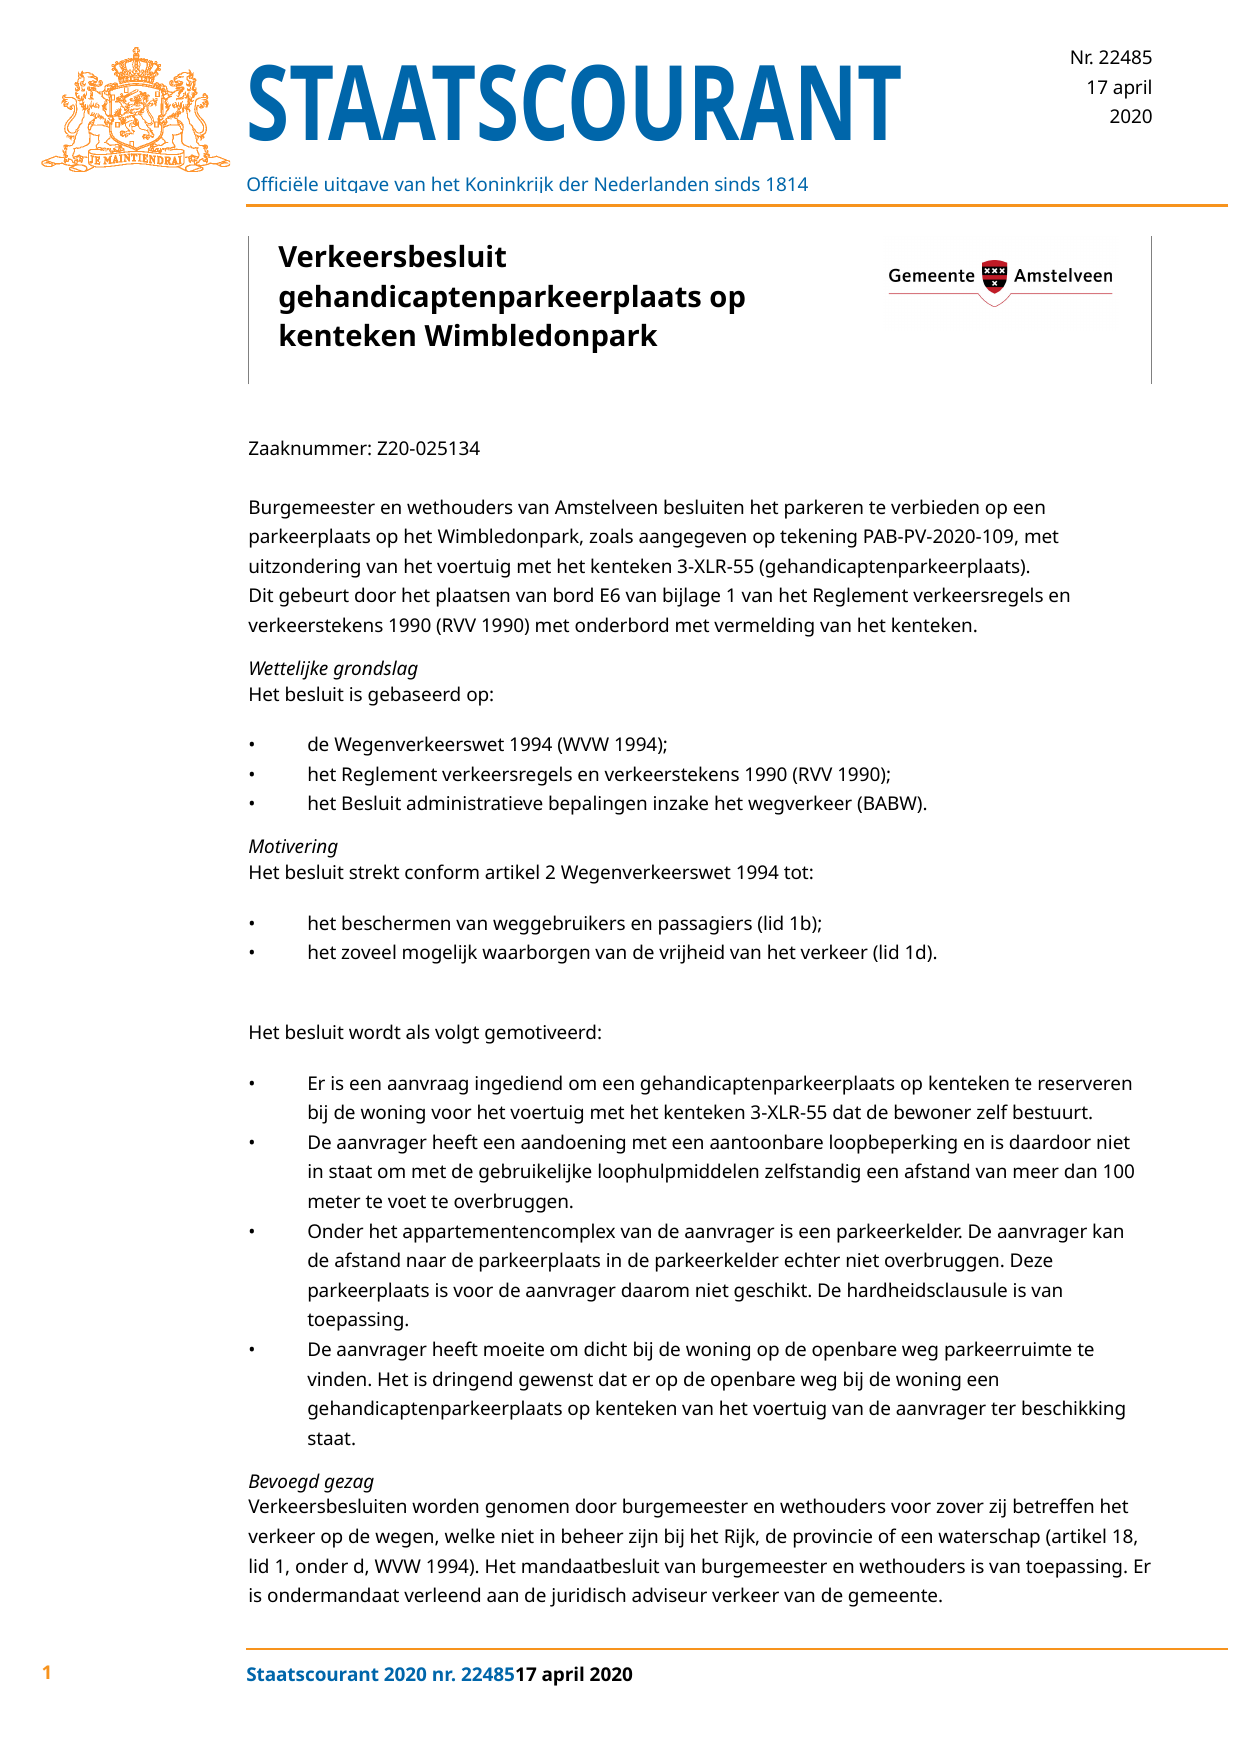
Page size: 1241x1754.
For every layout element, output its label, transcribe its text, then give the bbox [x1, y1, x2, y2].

picture [882, 236, 1119, 331]
text Wettelijke grondslag [248, 655, 1152, 681]
list De aanvrager heeft moeite om dicht bij de woning op de openbare weg parkeerruimte te vinden. Het is dringend gewenst dat er op de openbare weg bij de woning een gehandicaptenparkeerplaats op kenteken van het voertuig van de aanvrager ter beschikking staat. [248, 1336, 1152, 1451]
list het zoveel mogelijk waarborgen van de vrijheid van het verkeer (lid 1d). [248, 939, 1152, 965]
text Verkeersbesluiten worden genomen door burgemeester en wethouders voor zover zij betreffen het verkeer op de wegen, welke niet in beheer zijn bij het Rijk, de provincie of een waterschap (artikel 18, lid 1, onder d, WVW 1994). Het mandaatbesluit van burgemeester en wethouders is van toepassing. Er is ondermandaat verleend aan de juridisch adviseur verkeer van de gemeente. [248, 1494, 1152, 1608]
text Burgemeester en wethouders van Amstelveen besluiten het parkeren te verbieden op een parkeerplaats op het Wimbledonpark, zoals aangegeven op tekening PAB-PV-2020-109, met uitzondering van het voertuig met het kenteken 3-XLR-55 (gehandicaptenparkeerplaats). [248, 494, 1152, 579]
text Het besluit strekt conform artikel 2 Wegenverkeerswet 1994 tot: [248, 859, 1152, 885]
list het Reglement verkeersregels en verkeerstekens 1990 (RVV 1990); [248, 761, 1152, 787]
text Dit gebeurt door het plaatsen van bord E6 van bijlage 1 van het Reglement verkeersregels en verkeerstekens 1990 (RVV 1990) met onderbord met vermelding van het kenteken. [248, 583, 1152, 638]
list Er is een aanvraag ingediend om een gehandicaptenparkeerplaats op kenteken te reserveren bij de woning voor het voertuig met het kenteken 3-XLR-55 dat de bewoner zelf bestuurt. [248, 1070, 1152, 1125]
text Bevoegd gezag [248, 1468, 1152, 1494]
list De aanvrager heeft een aandoening met een aantoonbare loopbeperking en is daardoor niet in staat om met de gebruikelijke loophulpmiddelen zelfstandig een afstand van meer dan 100 meter te voet te overbruggen. [248, 1129, 1152, 1214]
text Het besluit is gebaseerd op: [248, 681, 1152, 707]
list de Wegenverkeerswet 1994 (WVW 1994); [248, 731, 1152, 757]
text Zaaknummer: Z20-025134 [248, 435, 1152, 460]
list Onder het appartementencomplex van de aanvrager is een parkeerkelder. De aanvrager kan de afstand naar de parkeerplaats in de parkeerkelder echter niet overbruggen. Deze parkeerplaats is voor de aanvrager daarom niet geschikt. De hardheidsclausule is van toepassing. [248, 1218, 1152, 1332]
table_header Verkeersbesluit gehandicaptenparkeerplaats op kenteken Wimbledonpark [249, 236, 850, 384]
list het Besluit administratieve bepalingen inzake het wegverkeer (BABW). [248, 791, 1152, 816]
text Motivering [248, 834, 1152, 859]
picture [41, 47, 231, 172]
text Het besluit wordt als volgt gemotiveerd: [248, 1019, 1152, 1045]
list het beschermen van weggebruikers en passagiers (lid 1b); [248, 910, 1152, 936]
table_header [850, 236, 1151, 384]
